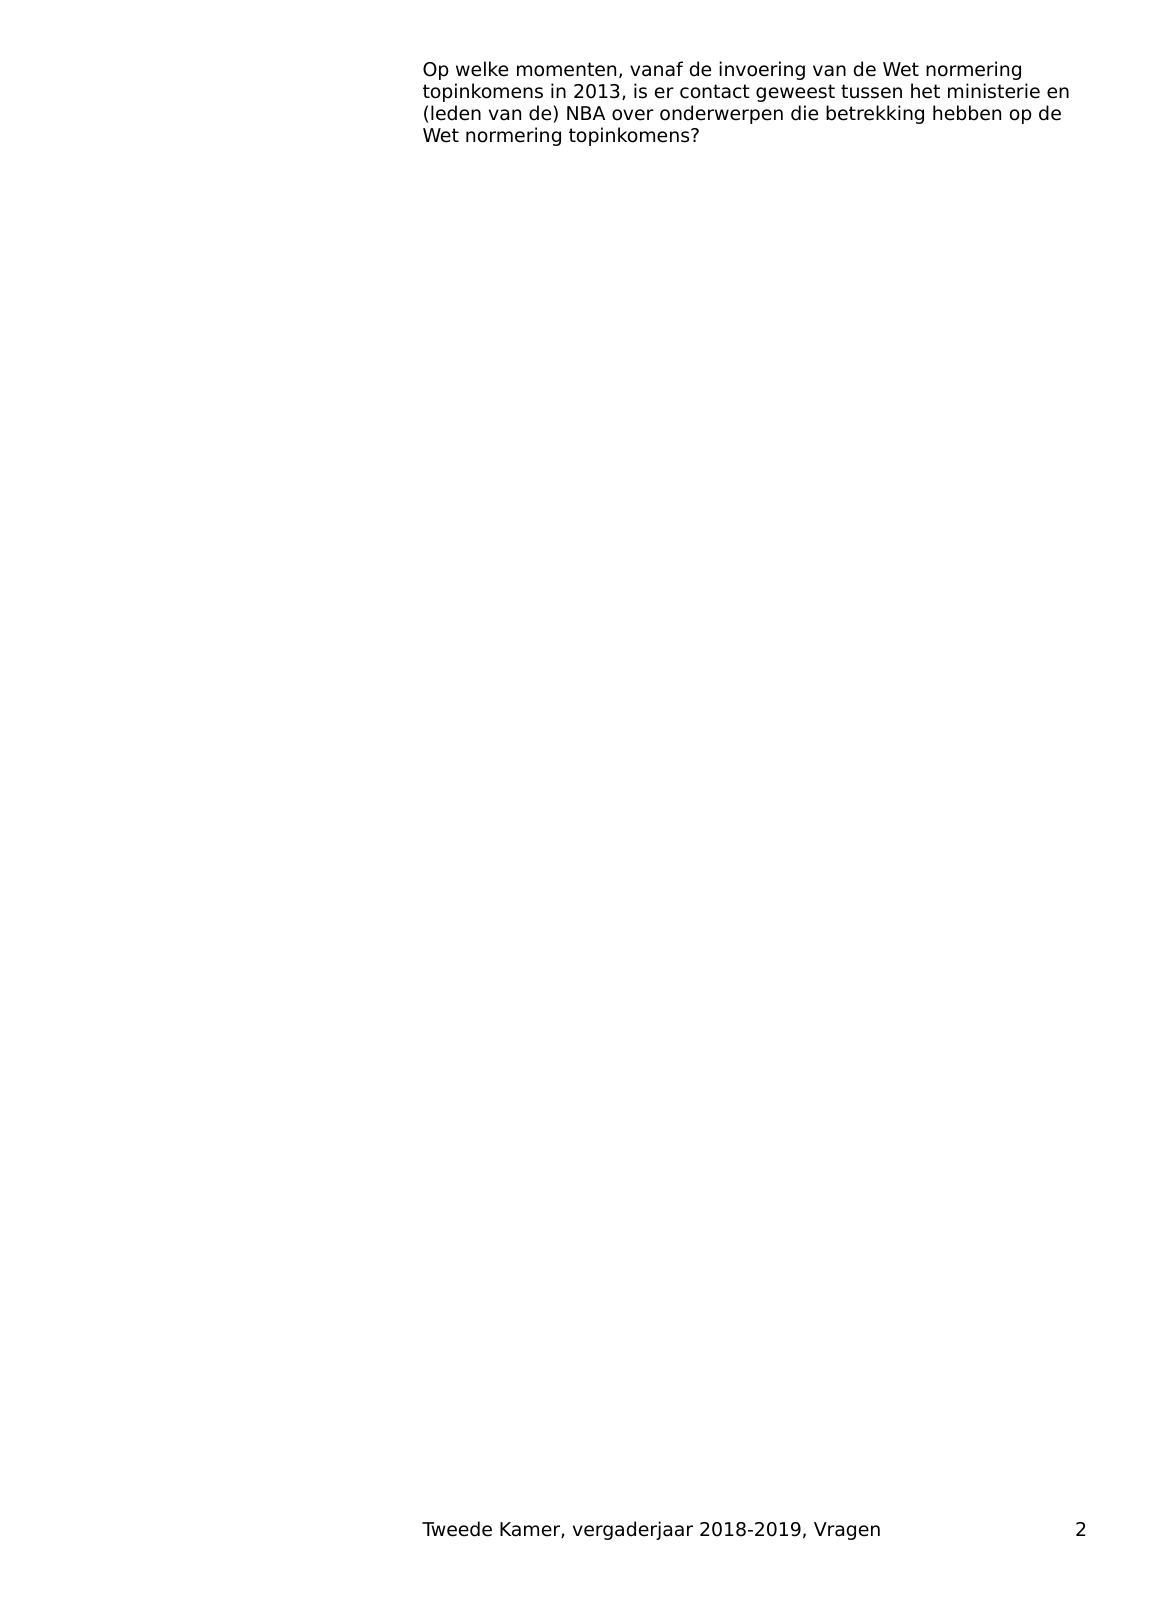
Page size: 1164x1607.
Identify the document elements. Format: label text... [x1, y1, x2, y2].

text Op welke momenten, vanaf de invoering van de Wet normering topinkomens in 2013, is er contact geweest tussen het ministerie en (leden van de) NBA over onderwerpen die betrekking hebben op de Wet normering topinkomens? [422, 59, 1087, 147]
